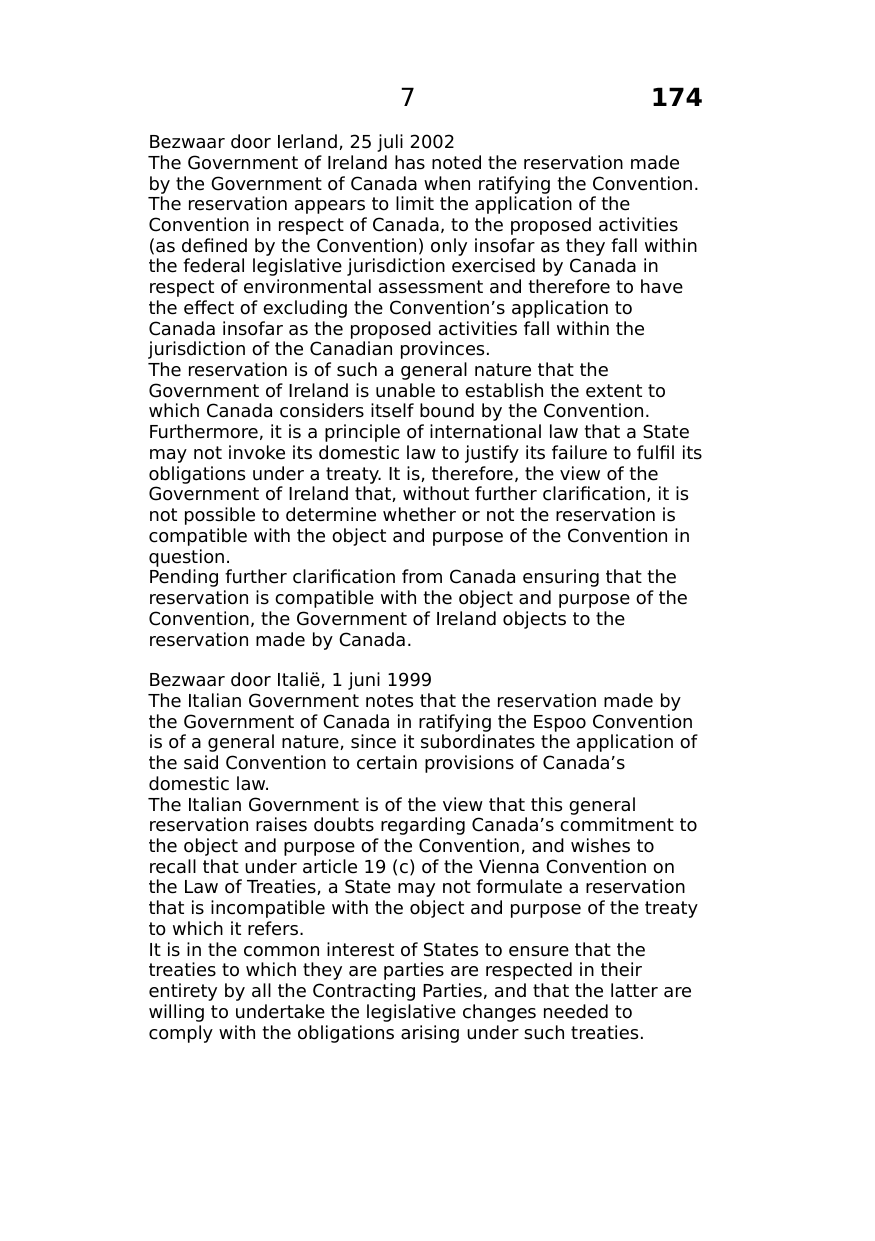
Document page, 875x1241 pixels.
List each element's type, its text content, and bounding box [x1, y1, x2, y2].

text Bezwaar door Italië, 1 juni 1999 [148, 670, 703, 691]
text The Italian Government notes that the reservation made by the Government of Canada in ratifying the Espoo Convention is of a general nature, since it subordinates the application of the said Convention to certain provisions of Canada’s domestic law. [148, 691, 703, 794]
text The reservation is of such a general nature that the Government of Ireland is unable to establish the extent to which Canada considers itself bound by the Convention. [148, 360, 703, 422]
text Bezwaar door Ierland, 25 juli 2002 [148, 132, 703, 153]
text It is in the common interest of States to ensure that the treaties to which they are parties are respected in their entirety by all the Contracting Parties, and that the latter are willing to undertake the legislative changes needed to comply with the obligations arising under such treaties. [148, 939, 703, 1043]
text Pending further clarification from Canada ensuring that the reservation is compatible with the object and purpose of the Convention, the Government of Ireland objects to the reservation made by Canada. [148, 567, 703, 650]
text The Government of Ireland has noted the reservation made by the Government of Canada when ratifying the Convention. The reservation appears to limit the application of the Convention in respect of Canada, to the proposed activities (as defined by the Convention) only insofar as they fall within the federal legislative jurisdiction exercised by Canada in respect of environmental assessment and therefore to have the effect of excluding the Convention’s application to Canada insofar as the proposed activities fall within the jurisdiction of the Canadian provinces. [148, 153, 703, 360]
text The Italian Government is of the view that this general reservation raises doubts regarding Canada’s commitment to the object and purpose of the Convention, and wishes to recall that under article 19 (c) of the Vienna Convention on the Law of Treaties, a State may not formulate a reservation that is incompatible with the object and purpose of the treaty to which it refers. [148, 794, 703, 939]
text Furthermore, it is a principle of international law that a State may not invoke its domestic law to justify its failure to fulfil its obligations under a treaty. It is, therefore, the view of the Government of Ireland that, without further clarification, it is not possible to determine whether or not the reservation is compatible with the object and purpose of the Convention in question. [148, 422, 703, 567]
